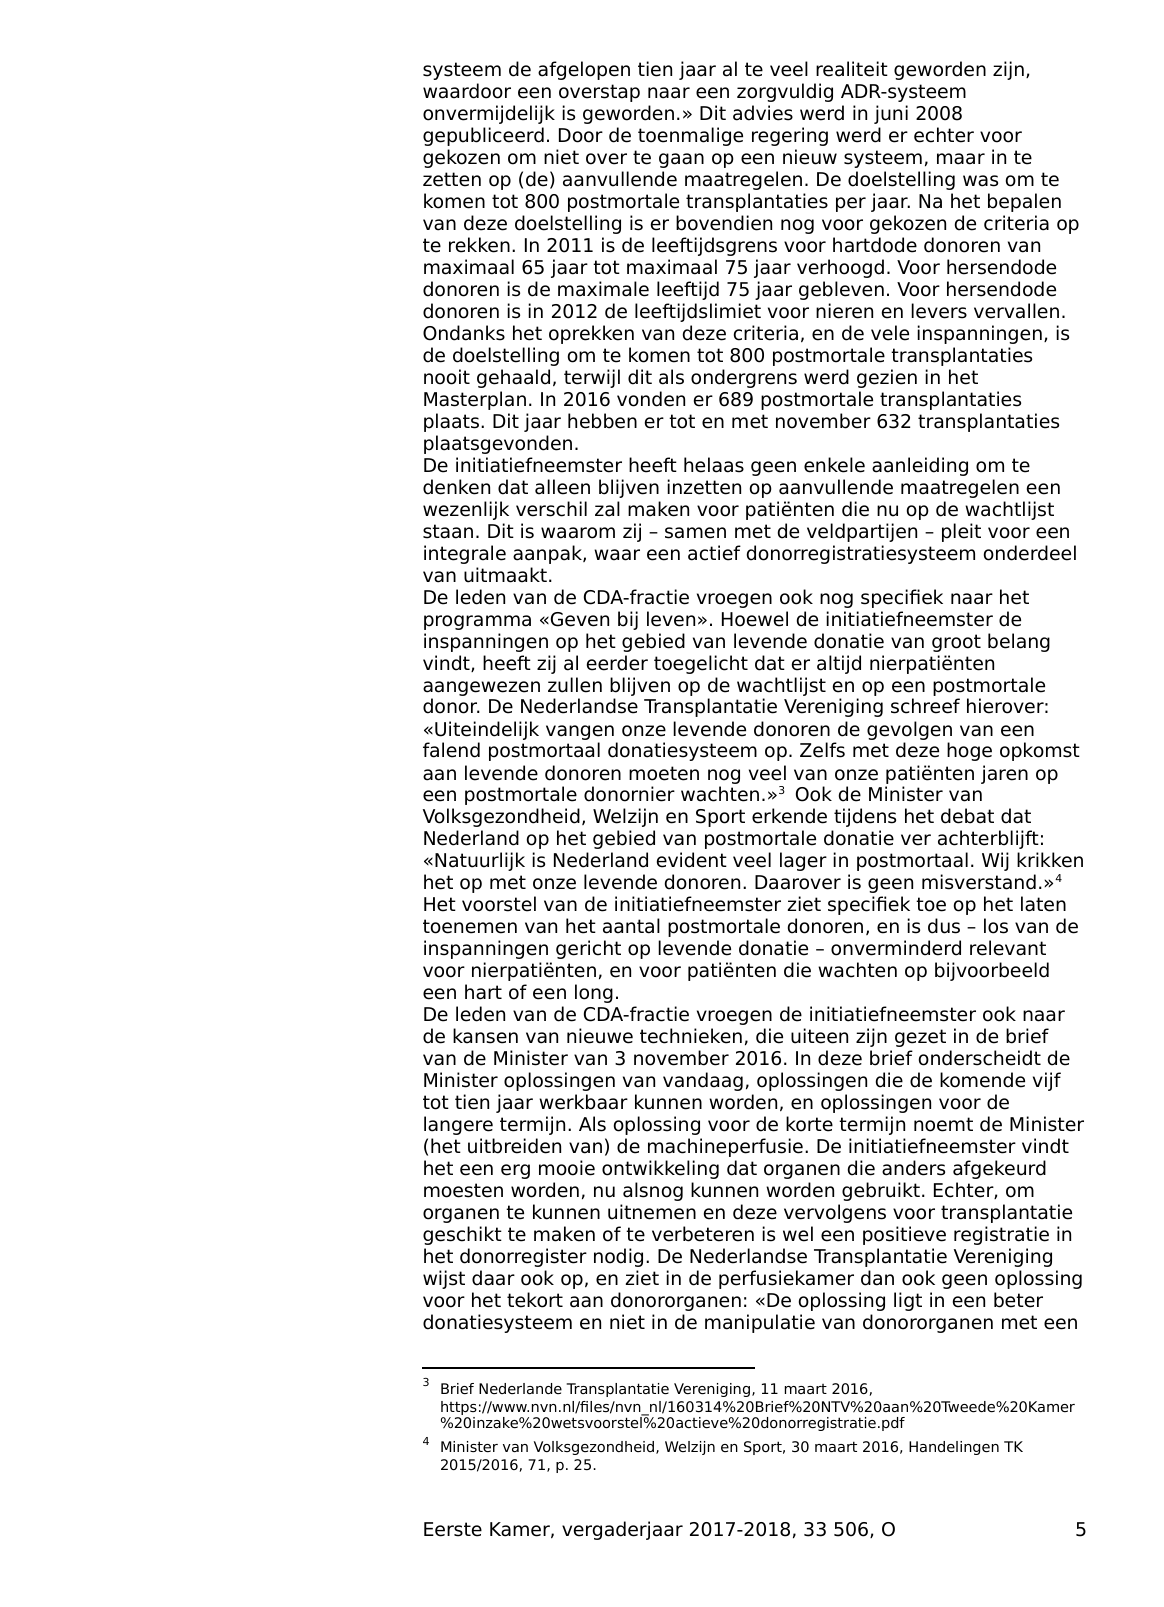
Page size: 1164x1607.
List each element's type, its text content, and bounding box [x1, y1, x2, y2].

text Brief Nederlande Transplantatie Vereniging, 11 maart 2016, https://www.nvn.nl/files/nvn_nl/160314%20Brief%20NTV%20aan%20Tweede%20Kamer%20inzake%20wetsvoorstel%20actieve%20donorregistratie.pdf [422, 1377, 1087, 1432]
text De initiatiefneemster heeft helaas geen enkele aanleiding om te denken dat alleen blijven inzetten op aanvullende maatregelen een wezenlijk verschil zal maken voor patiënten die nu op de wachtlijst staan. Dit is waarom zij – samen met de veldpartijen – pleit voor een integrale aanpak, waar een actief donorregistratiesysteem onderdeel van uitmaakt. [422, 455, 1087, 587]
text Minister van Volksgezondheid, Welzijn en Sport, 30 maart 2016, Handelingen TK 2015/2016, 71, p. 25. [422, 1435, 1087, 1474]
text De leden van de CDA-fractie vroegen de initiatiefneemster ook naar de kansen van nieuwe technieken, die uiteen zijn gezet in de brief van de Minister van 3 november 2016. In deze brief onderscheidt de Minister oplossingen van vandaag, oplossingen die de komende vijf tot tien jaar werkbaar kunnen worden, en oplossingen voor de langere termijn. Als oplossing voor de korte termijn noemt de Minister (het uitbreiden van) de machineperfusie. De initiatiefneemster vindt het een erg mooie ontwikkeling dat organen die anders afgekeurd moesten worden, nu alsnog kunnen worden gebruikt. Echter, om organen te kunnen uitnemen en deze vervolgens voor transplantatie geschikt te maken of te verbeteren is wel een positieve registratie in het donorregister nodig. De Nederlandse Transplantatie Vereniging wijst daar ook op, en ziet in de perfusiekamer dan ook geen oplossing voor het tekort aan donororganen: «De oplossing ligt in een beter donatiesysteem en niet in de manipulatie van donororganen met een [422, 1004, 1087, 1334]
text De leden van de CDA-fractie vroegen ook nog specifiek naar het programma «Geven bij leven». Hoewel de initiatiefneemster de inspanningen op het gebied van levende donatie van groot belang vindt, heeft zij al eerder toegelicht dat er altijd nierpatiënten aangewezen zullen blijven op de wachtlijst en op een postmortale donor. De Nederlandse Transplantatie Vereniging schreef hierover: «Uiteindelijk vangen onze levende donoren de gevolgen van een falend postmortaal donatiesysteem op. Zelfs met deze hoge opkomst aan levende donoren moeten nog veel van onze patiënten jaren op een postmortale donornier wachten.» Ook de Minister van Volksgezondheid, Welzijn en Sport erkende tijdens het debat dat Nederland op het gebied van postmortale donatie ver achterblijft: «Natuurlijk is Nederland evident veel lager in postmortaal. Wij krikken het op met onze levende donoren. Daarover is geen misverstand.» Het voorstel van de initiatiefneemster ziet specifiek toe op het laten toenemen van het aantal postmortale donoren, en is dus – los van de inspanningen gericht op levende donatie – onverminderd relevant voor nierpatiënten, en voor patiënten die wachten op bijvoorbeeld een hart of een long. [422, 587, 1087, 1004]
text systeem de afgelopen tien jaar al te veel realiteit geworden zijn, waardoor een overstap naar een zorgvuldig ADR-systeem onvermijdelijk is geworden.» Dit advies werd in juni 2008 gepubliceerd. Door de toenmalige regering werd er echter voor gekozen om niet over te gaan op een nieuw systeem, maar in te zetten op (de) aanvullende maatregelen. De doelstelling was om te komen tot 800 postmortale transplantaties per jaar. Na het bepalen van deze doelstelling is er bovendien nog voor gekozen de criteria op te rekken. In 2011 is de leeftijdsgrens voor hartdode donoren van maximaal 65 jaar tot maximaal 75 jaar verhoogd. Voor hersendode donoren is de maximale leeftijd 75 jaar gebleven. Voor hersendode donoren is in 2012 de leeftijdslimiet voor nieren en levers vervallen. Ondanks het oprekken van deze criteria, en de vele inspanningen, is de doelstelling om te komen tot 800 postmortale transplantaties nooit gehaald, terwijl dit als ondergrens werd gezien in het Masterplan. In 2016 vonden er 689 postmortale transplantaties plaats. Dit jaar hebben er tot en met november 632 transplantaties plaatsgevonden. [422, 59, 1087, 455]
